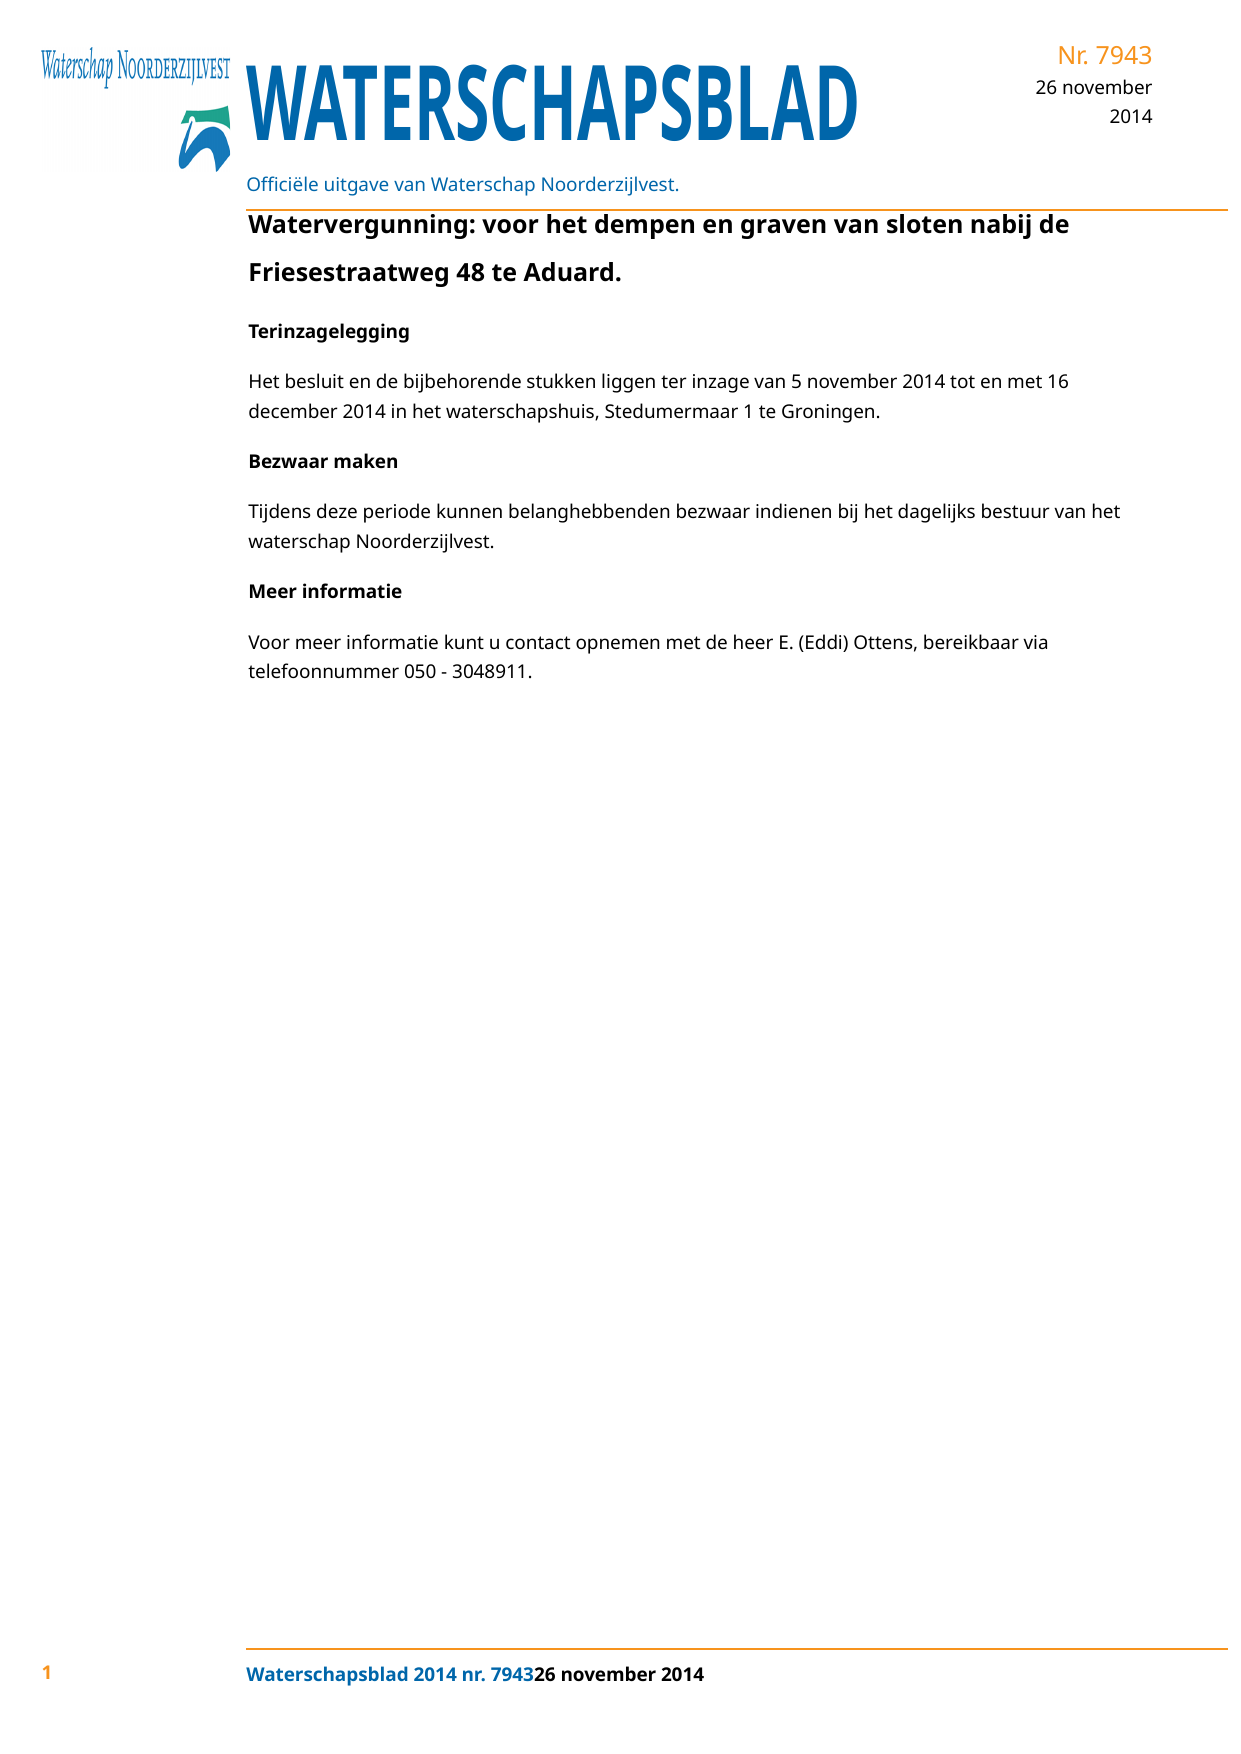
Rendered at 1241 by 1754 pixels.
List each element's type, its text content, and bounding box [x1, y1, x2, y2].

text Voor meer informatie kunt u contact opnemen met de heer E. (Eddi) Ottens, bereikbaar via telefoonnummer 050 - 3048911. [248, 629, 1152, 684]
text Bezwaar maken [248, 448, 1152, 474]
text Het besluit en de bijbehorende stukken liggen ter inzage van 5 november 2014 tot en met 16 december 2014 in het waterschapshuis, Stedumermaar 1 te Groningen. [248, 368, 1152, 424]
text Watervergunning: voor het dempen en graven van sloten nabij de Friesestraatweg 48 te Aduard. [248, 211, 1152, 288]
text Tijdens deze periode kunnen belanghebbenden bezwaar indienen bij het dagelijks bestuur van het waterschap Noorderzijlvest. [248, 499, 1152, 554]
text Meer informatie [248, 579, 1152, 604]
text Terinzagelegging [248, 318, 1152, 344]
picture [41, 47, 231, 172]
